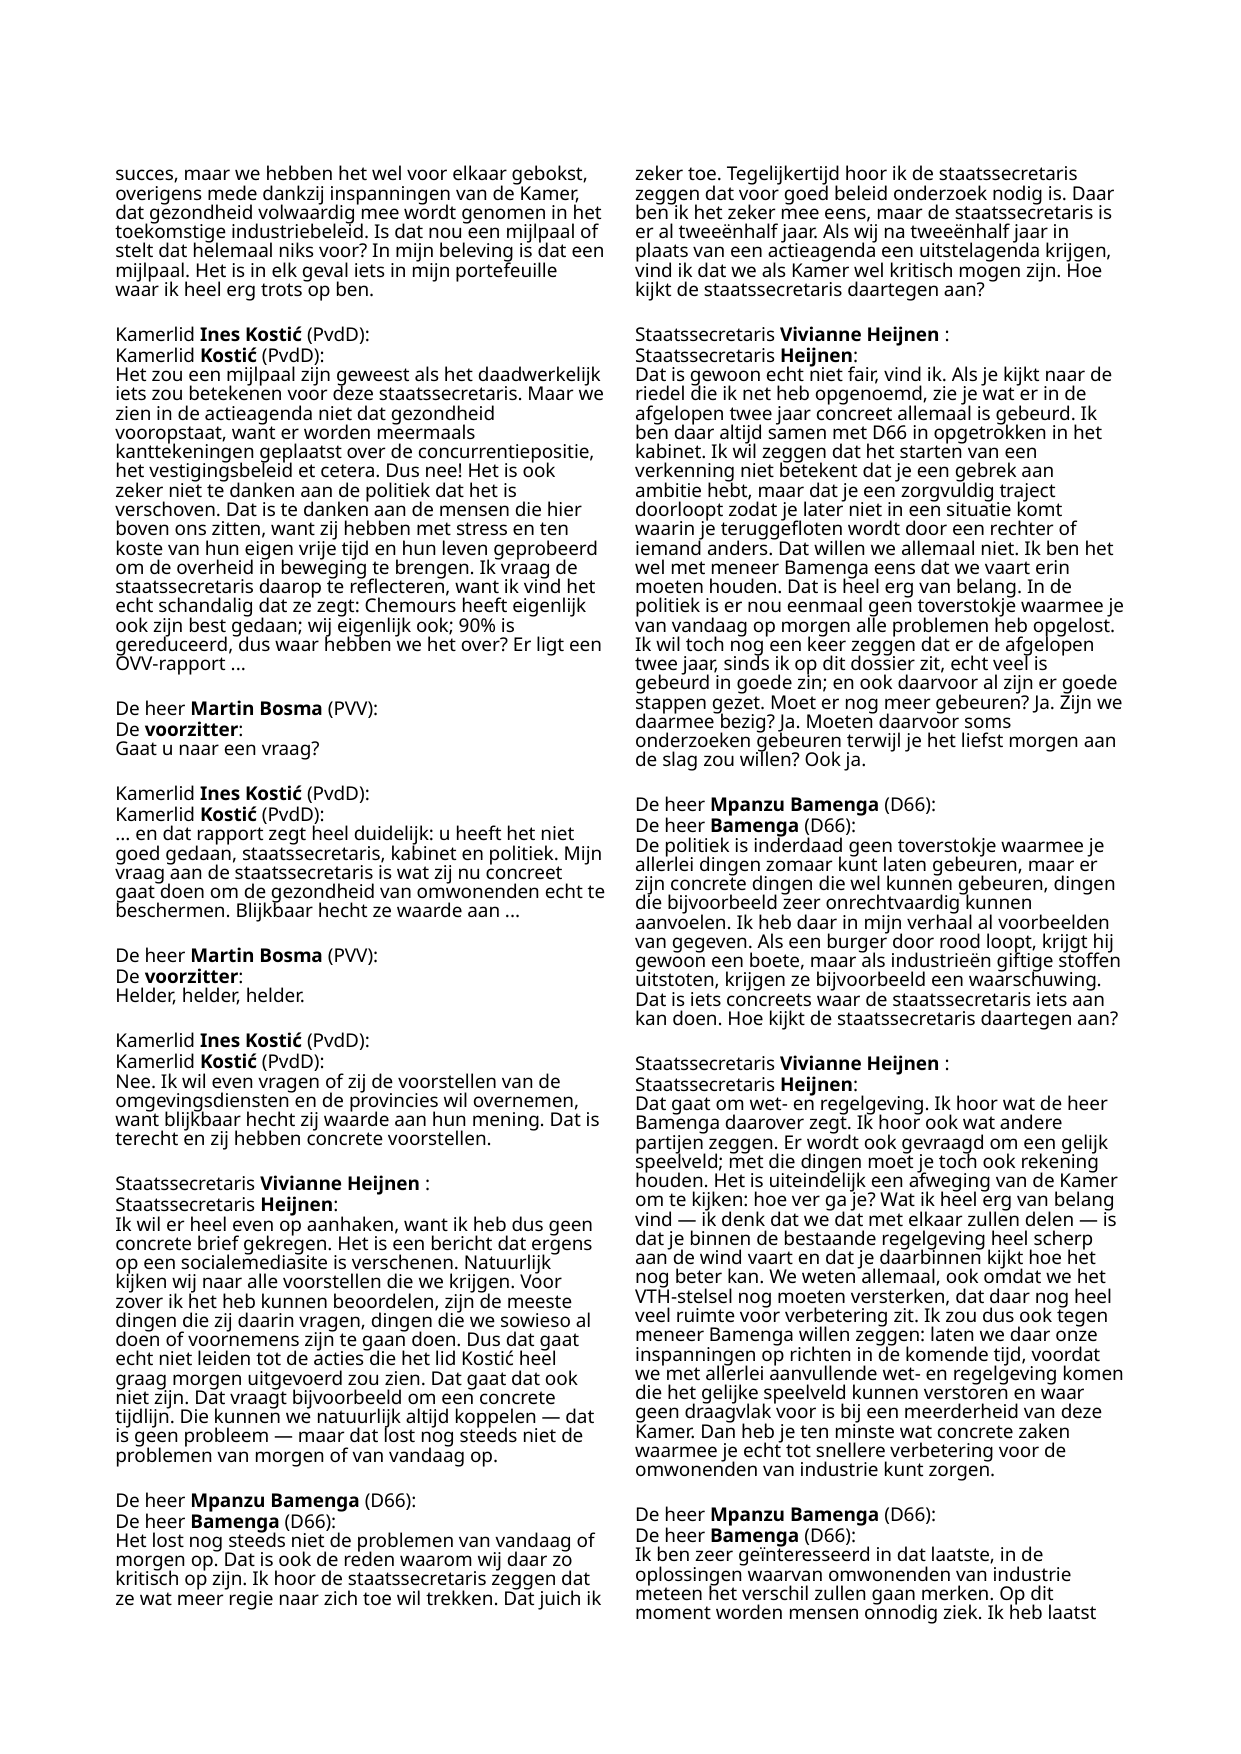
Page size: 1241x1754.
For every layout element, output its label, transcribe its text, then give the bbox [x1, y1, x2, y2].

text Kamerlid Ines Kostić (PvdD): [115, 780, 605, 806]
text Ik wil er heel even op aanhaken, want ik heb dus geen concrete brief gekregen. Het is een bericht dat ergens op een socialemediasite is verschenen. Natuurlijk kijken wij naar alle voorstellen die we krijgen. Voor zover ik het heb kunnen beoordelen, zijn de meeste dingen die zij daarin vragen, dingen die we sowieso al doen of voornemens zijn te gaan doen. Dus dat gaat echt niet leiden tot de acties die het lid Kostić heel graag morgen uitgevoerd zou zien. Dat gaat dat ook niet zijn. Dat vraagt bijvoorbeeld om een concrete tijdlijn. Die kunnen we natuurlijk altijd koppelen — dat is geen probleem — maar dat lost nog steeds niet de problemen van morgen of van vandaag op. [115, 1216, 605, 1466]
text De heer Martin Bosma (PVV): [115, 942, 605, 968]
text De heer Mpanzu Bamenga (D66): [635, 1501, 1125, 1527]
text De heer Bamenga (D66): [635, 817, 1125, 837]
text Staatssecretaris Heijnen: [115, 1196, 605, 1216]
text Nee. Ik wil even vragen of zij de voorstellen van de omgevingsdiensten en de provincies wil overnemen, want blijkbaar hecht zij waarde aan hun mening. Dat is terecht en zij hebben concrete voorstellen. [115, 1073, 605, 1150]
text Gaat u naar een vraag? [115, 740, 605, 759]
text succes, maar we hebben het wel voor elkaar gebokst, overigens mede dankzij inspanningen van de Kamer, dat gezondheid volwaardig mee wordt genomen in het toekomstige industriebeleid. Is dat nou een mijlpaal of stelt dat helemaal niks voor? In mijn beleving is dat een mijlpaal. Het is in elk geval iets in mijn portefeuille waar ik heel erg trots op ben. [115, 165, 605, 300]
text Dat gaat om wet- en regelgeving. Ik hoor wat de heer Bamenga daarover zegt. Ik hoor ook wat andere partijen zeggen. Er wordt ook gevraagd om een gelijk speelveld; met die dingen moet je toch ook rekening houden. Het is uiteindelijk een afweging van de Kamer om te kijken: hoe ver ga je? Wat ik heel erg van belang vind — ik denk dat we dat met elkaar zullen delen — is dat je binnen de bestaande regelgeving heel scherp aan de wind vaart en dat je daarbinnen kijkt hoe het nog beter kan. We weten allemaal, ook omdat we het VTH-stelsel nog moeten versterken, dat daar nog heel veel ruimte voor verbetering zit. Ik zou dus ook tegen meneer Bamenga willen zeggen: laten we daar onze inspanningen op richten in de komende tijd, voordat we met allerlei aanvullende wet- en regelgeving komen die het gelijke speelveld kunnen verstoren en waar geen draagvlak voor is bij een meerderheid van deze Kamer. Dan heb je ten minste wat concrete zaken waarmee je echt tot snellere verbetering voor de omwonenden van industrie kunt zorgen. [635, 1095, 1125, 1481]
text Staatssecretaris Vivianne Heijnen : [635, 321, 1125, 347]
text Kamerlid Ines Kostić (PvdD): [115, 1028, 605, 1053]
text De heer Bamenga (D66): [115, 1513, 605, 1532]
text Staatssecretaris Vivianne Heijnen : [115, 1171, 605, 1196]
text Kamerlid Ines Kostić (PvdD): [115, 321, 605, 347]
text De voorzitter: [115, 721, 605, 740]
text ... en dat rapport zegt heel duidelijk: u heeft het niet goed gedaan, staatssecretaris, kabinet en politiek. Mijn vraag aan de staatssecretaris is wat zij nu concreet gaat doen om de gezondheid van omwonenden echt te beschermen. Blijkbaar hecht ze waarde aan ... [115, 825, 605, 922]
text Helder, helder, helder. [115, 987, 605, 1007]
text zeker toe. Tegelijkertijd hoor ik de staatssecretaris zeggen dat voor goed beleid onderzoek nodig is. Daar ben ik het zeker mee eens, maar de staatssecretaris is er al tweeënhalf jaar. Als wij na tweeënhalf jaar in plaats van een actieagenda een uitstelagenda krijgen, vind ik dat we als Kamer wel kritisch mogen zijn. Hoe kijkt de staatssecretaris daartegen aan? [635, 165, 1125, 300]
text De heer Mpanzu Bamenga (D66): [635, 792, 1125, 817]
text De heer Bamenga (D66): [635, 1527, 1125, 1546]
text Dat is gewoon echt niet fair, vind ik. Als je kijkt naar de riedel die ik net heb opgenoemd, zie je wat er in de afgelopen twee jaar concreet allemaal is gebeurd. Ik ben daar altijd samen met D66 in opgetrokken in het kabinet. Ik wil zeggen dat het starten van een verkenning niet betekent dat je een gebrek aan ambitie hebt, maar dat je een zorgvuldig traject doorloopt zodat je later niet in een situatie komt waarin je teruggefloten wordt door een rechter of iemand anders. Dat willen we allemaal niet. Ik ben het wel met meneer Bamenga eens dat we vaart erin moeten houden. Dat is heel erg van belang. In de politiek is er nou eenmaal geen toverstokje waarmee je van vandaag op morgen alle problemen heb opgelost. Ik wil toch nog een keer zeggen dat er de afgelopen twee jaar, sinds ik op dit dossier zit, echt veel is gebeurd in goede zin; en ook daarvoor al zijn er goede stappen gezet. Moet er nog meer gebeuren? Ja. Zijn we daarmee bezig? Ja. Moeten daarvoor soms onderzoeken gebeuren terwijl je het liefst morgen aan de slag zou willen? Ook ja. [635, 366, 1125, 771]
text De voorzitter: [115, 968, 605, 987]
text Kamerlid Kostić (PvdD): [115, 347, 605, 366]
text Kamerlid Kostić (PvdD): [115, 1053, 605, 1073]
text De heer Mpanzu Bamenga (D66): [115, 1487, 605, 1513]
text De politiek is inderdaad geen toverstokje waarmee je allerlei dingen zomaar kunt laten gebeuren, maar er zijn concrete dingen die wel kunnen gebeuren, dingen die bijvoorbeeld zeer onrechtvaardig kunnen aanvoelen. Ik heb daar in mijn verhaal al voorbeelden van gegeven. Als een burger door rood loopt, krijgt hij gewoon een boete, maar als industrieën giftige stoffen uitstoten, krijgen ze bijvoorbeeld een waarschuwing. Dat is iets concreets waar de staatssecretaris iets aan kan doen. Hoe kijkt de staatssecretaris daartegen aan? [635, 837, 1125, 1029]
text Het lost nog steeds niet de problemen van vandaag of morgen op. Dat is ook de reden waarom wij daar zo kritisch op zijn. Ik hoor de staatssecretaris zeggen dat ze wat meer regie naar zich toe wil trekken. Dat juich ik [115, 1532, 605, 1609]
text Kamerlid Kostić (PvdD): [115, 806, 605, 825]
text Ik ben zeer geïnteresseerd in dat laatste, in de oplossingen waarvan omwonenden van industrie meteen het verschil zullen gaan merken. Op dit moment worden mensen onnodig ziek. Ik heb laatst [635, 1546, 1125, 1623]
text Staatssecretaris Heijnen: [635, 347, 1125, 366]
text Het zou een mijlpaal zijn geweest als het daadwerkelijk iets zou betekenen voor deze staatssecretaris. Maar we zien in de actieagenda niet dat gezondheid vooropstaat, want er worden meermaals kanttekeningen geplaatst over de concurrentiepositie, het vestigingsbeleid et cetera. Dus nee! Het is ook zeker niet te danken aan de politiek dat het is verschoven. Dat is te danken aan de mensen die hier boven ons zitten, want zij hebben met stress en ten koste van hun eigen vrije tijd en hun leven geprobeerd om de overheid in beweging te brengen. Ik vraag de staatssecretaris daarop te reflecteren, want ik vind het echt schandalig dat ze zegt: Chemours heeft eigenlijk ook zijn best gedaan; wij eigenlijk ook; 90% is gereduceerd, dus waar hebben we het over? Er ligt een OVV-rapport ... [115, 366, 605, 674]
text Staatssecretaris Heijnen: [635, 1076, 1125, 1095]
text Staatssecretaris Vivianne Heijnen : [635, 1050, 1125, 1076]
text De heer Martin Bosma (PVV): [115, 695, 605, 721]
